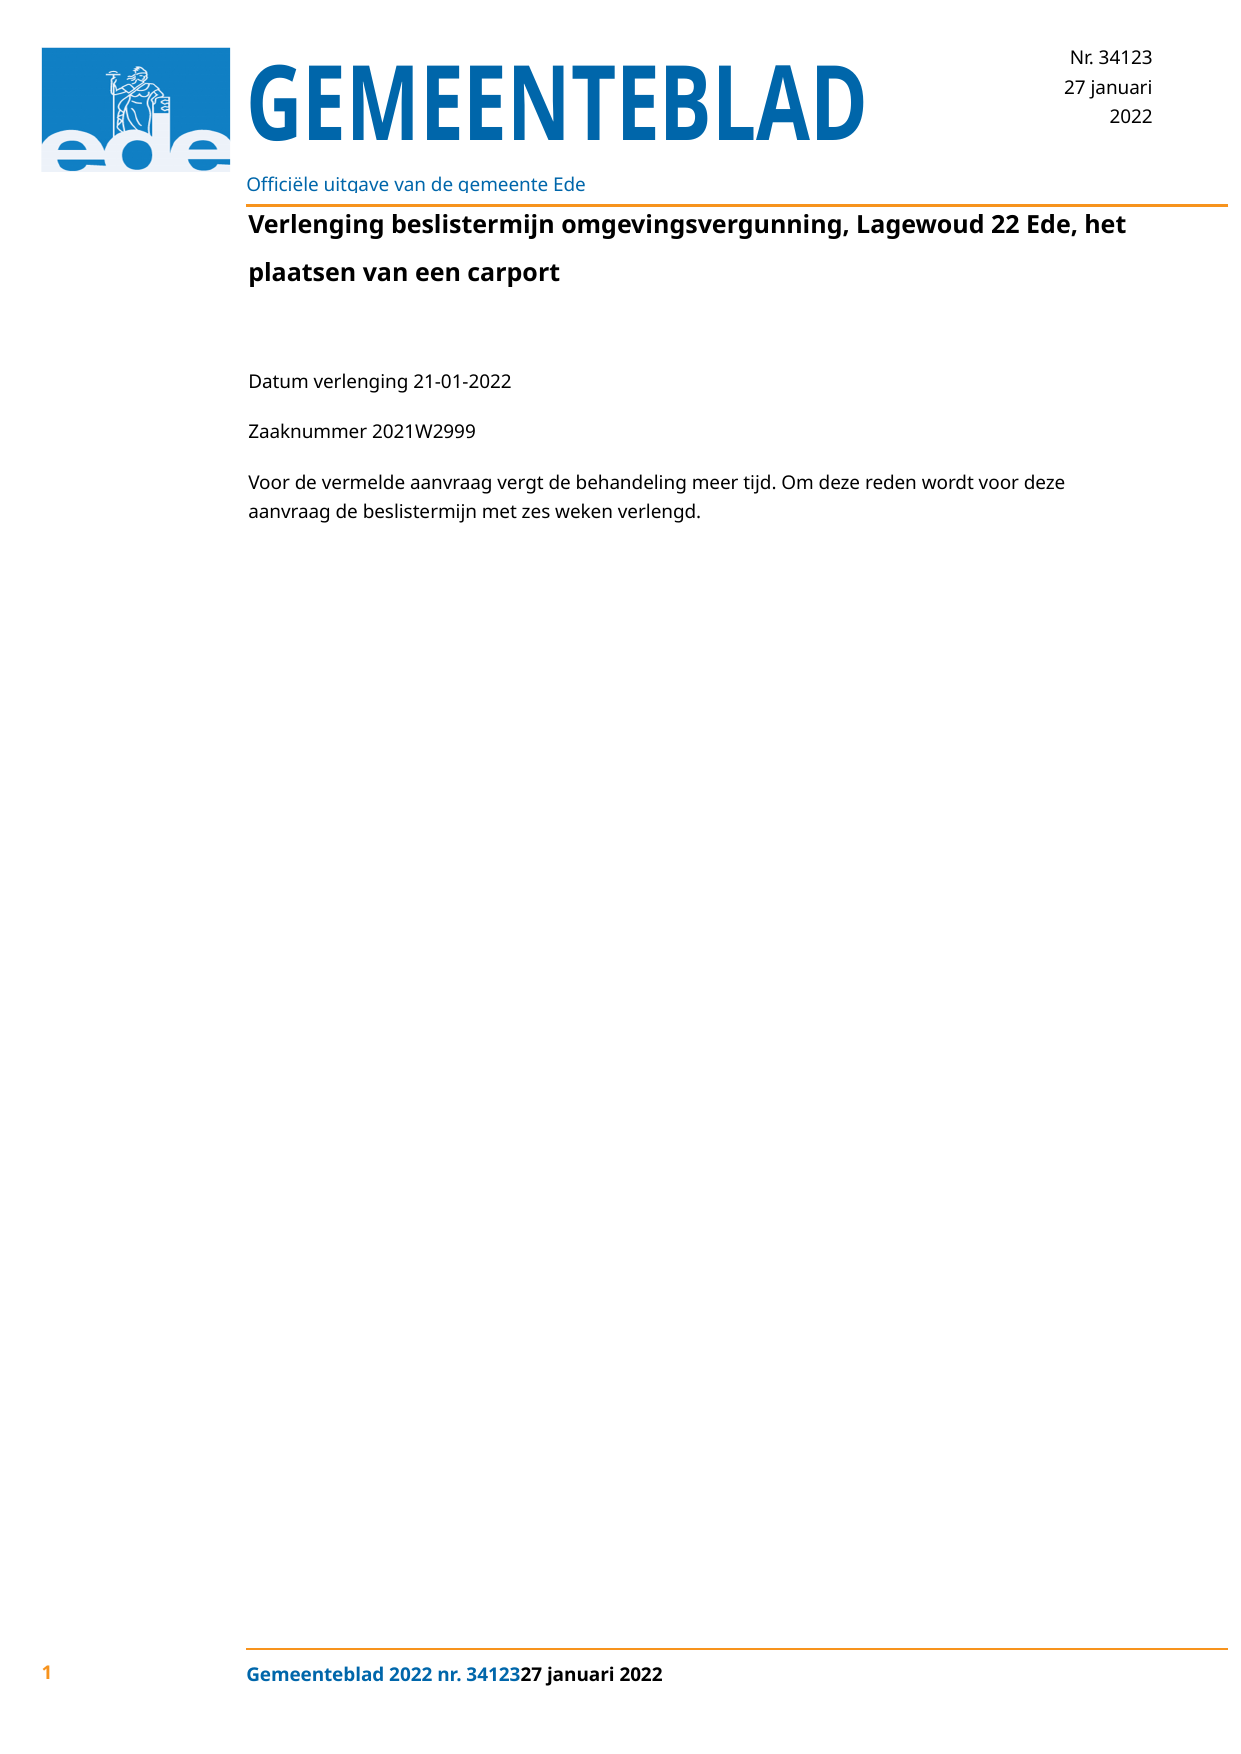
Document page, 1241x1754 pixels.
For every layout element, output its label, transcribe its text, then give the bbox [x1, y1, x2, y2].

text Datum verlenging 21-01-2022 [248, 368, 1152, 394]
text Voor de vermelde aanvraag vergt de behandeling meer tijd. Om deze reden wordt voor deze aanvraag de beslistermijn met zes weken verlengd. [248, 469, 1152, 524]
text Verlenging beslistermijn omgevingsvergunning, Lagewoud 22 Ede, het plaatsen van een carport [248, 207, 1152, 288]
text Zaaknummer 2021W2999 [248, 419, 1152, 444]
picture [41, 47, 231, 172]
